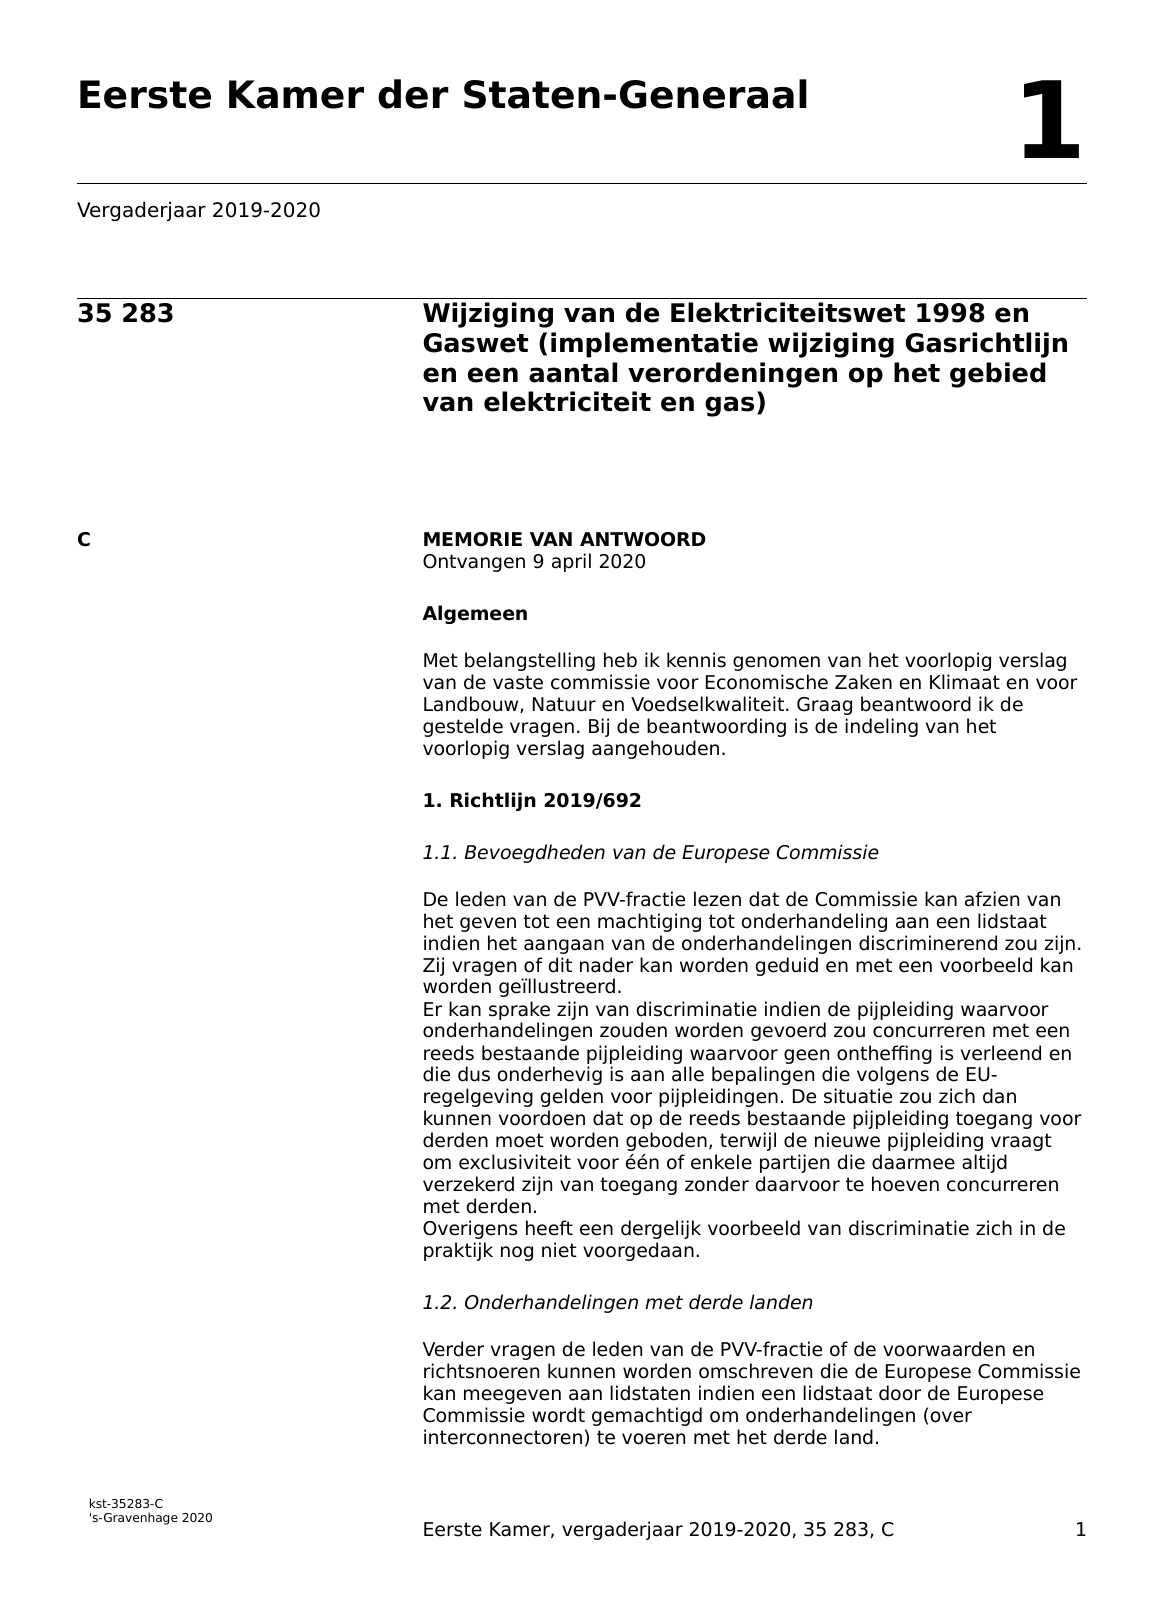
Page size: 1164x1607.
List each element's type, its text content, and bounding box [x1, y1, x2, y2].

subtitle 1.2. Onderhandelingen met derde landen [422, 1292, 1087, 1314]
text Verder vragen de leden van de PVV-fractie of de voorwaarden en richtsnoeren kunnen worden omschreven die de Europese Commissie kan meegeven aan lidstaten indien een lidstaat door de Europese Commissie wordt gemachtigd om onderhandelingen (over interconnectoren) te voeren met het derde land. [422, 1339, 1087, 1449]
table_header Eerste Kamer der Staten-Generaal [77, 59, 886, 183]
subtitle Algemeen [422, 603, 1087, 625]
text 's-Gravenhage 2020 [88, 1511, 323, 1525]
table_header 1 [886, 59, 1087, 183]
subtitle C MEMORIE VAN ANTWOORD [77, 529, 1087, 551]
subtitle 35 283 Wijziging van de Elektriciteitswet 1998 en Gaswet (implementatie wijziging Gasrichtlijn en een aantal verordeningen op het gebied van elektriciteit en gas) [77, 299, 1087, 418]
text Er kan sprake zijn van discriminatie indien de pijpleiding waarvoor onderhandelingen zouden worden gevoerd zou concurreren met een reeds bestaande pijpleiding waarvoor geen ontheffing is verleend en die dus onderhevig is aan alle bepalingen die volgens de EU-regelgeving gelden voor pijpleidingen. De situatie zou zich dan kunnen voordoen dat op de reeds bestaande pijpleiding toegang voor derden moet worden geboden, terwijl de nieuwe pijpleiding vraagt om exclusiviteit voor één of enkele partijen die daarmee altijd verzekerd zijn van toegang zonder daarvoor te hoeven concurreren met derden. [422, 998, 1087, 1218]
text Overigens heeft een dergelijk voorbeeld van discriminatie zich in de praktijk nog niet voorgedaan. [422, 1218, 1087, 1262]
text Ontvangen 9 april 2020 [422, 551, 1087, 573]
text Met belangstelling heb ik kennis genomen van het voorlopig verslag van de vaste commissie voor Economische Zaken en Klimaat en voor Landbouw, Natuur en Voedselkwaliteit. Graag beantwoord ik de gestelde vragen. Bij de beantwoording is de indeling van het voorlopig verslag aangehouden. [422, 650, 1087, 759]
subtitle 1. Richtlijn 2019/692 [422, 789, 1087, 812]
text De leden van de PVV-fractie lezen dat de Commissie kan afzien van het geven tot een machtiging tot onderhandeling aan een lidstaat indien het aangaan van de onderhandelingen discriminerend zou zijn. Zij vragen of dit nader kan worden geduid en met een voorbeeld kan worden geïllustreerd. [422, 888, 1087, 998]
text kst-35283-C [88, 1497, 323, 1511]
subtitle 1.1. Bevoegdheden van de Europese Commissie [422, 842, 1087, 863]
table_cell Vergaderjaar 2019-2020 [77, 184, 1087, 298]
